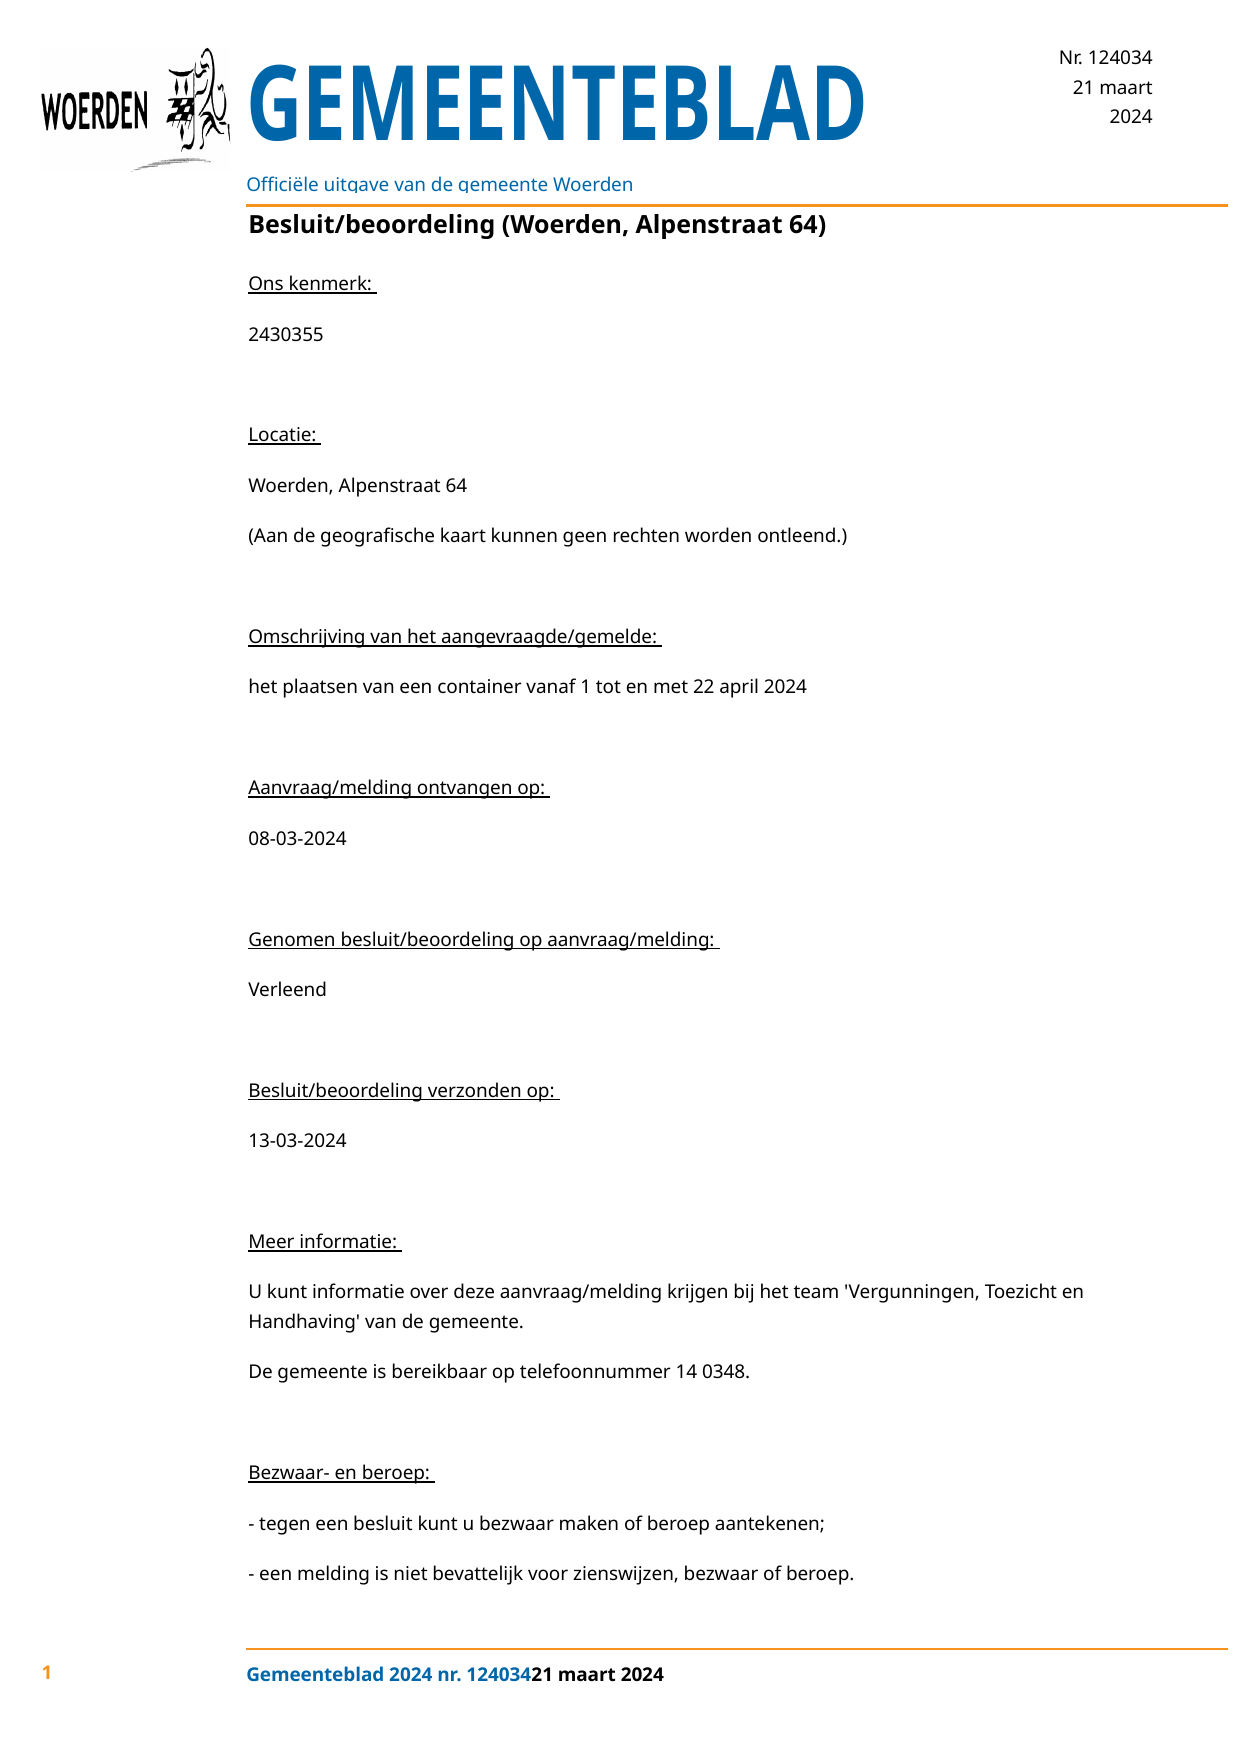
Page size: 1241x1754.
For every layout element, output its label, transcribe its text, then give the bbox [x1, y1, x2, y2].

text Genomen besluit/beoordeling op aanvraag/melding: [248, 926, 1152, 951]
picture [41, 47, 231, 172]
text 13-03-2024 [248, 1127, 1152, 1153]
text Verleend [248, 976, 1152, 1002]
text - tegen een besluit kunt u bezwaar maken of beroep aantekenen; [248, 1510, 1152, 1536]
text Woerden, Alpenstraat 64 [248, 472, 1152, 498]
text Bezwaar- en beroep: [248, 1459, 1152, 1485]
text 08-03-2024 [248, 825, 1152, 851]
text Besluit/beoordeling verzonden op: [248, 1077, 1152, 1103]
text (Aan de geografische kaart kunnen geen rechten worden ontleend.) [248, 522, 1152, 548]
text De gemeente is bereikbaar op telefoonnummer 14 0348. [248, 1359, 1152, 1384]
text Aanvraag/melding ontvangen op: [248, 774, 1152, 800]
text Meer informatie: [248, 1228, 1152, 1254]
text Locatie: [248, 422, 1152, 447]
text Ons kenmerk: [248, 270, 1152, 296]
text het plaatsen van een container vanaf 1 tot en met 22 april 2024 [248, 674, 1152, 699]
text - een melding is niet bevattelijk voor zienswijzen, bezwaar of beroep. [248, 1560, 1152, 1586]
text Omschrijving van het aangevraagde/gemelde: [248, 623, 1152, 649]
text 2430355 [248, 321, 1152, 346]
text U kunt informatie over deze aanvraag/melding krijgen bij het team 'Vergunningen, Toezicht en Handhaving' van de gemeente. [248, 1279, 1152, 1334]
text Besluit/beoordeling (Woerden, Alpenstraat 64) [248, 207, 1152, 241]
